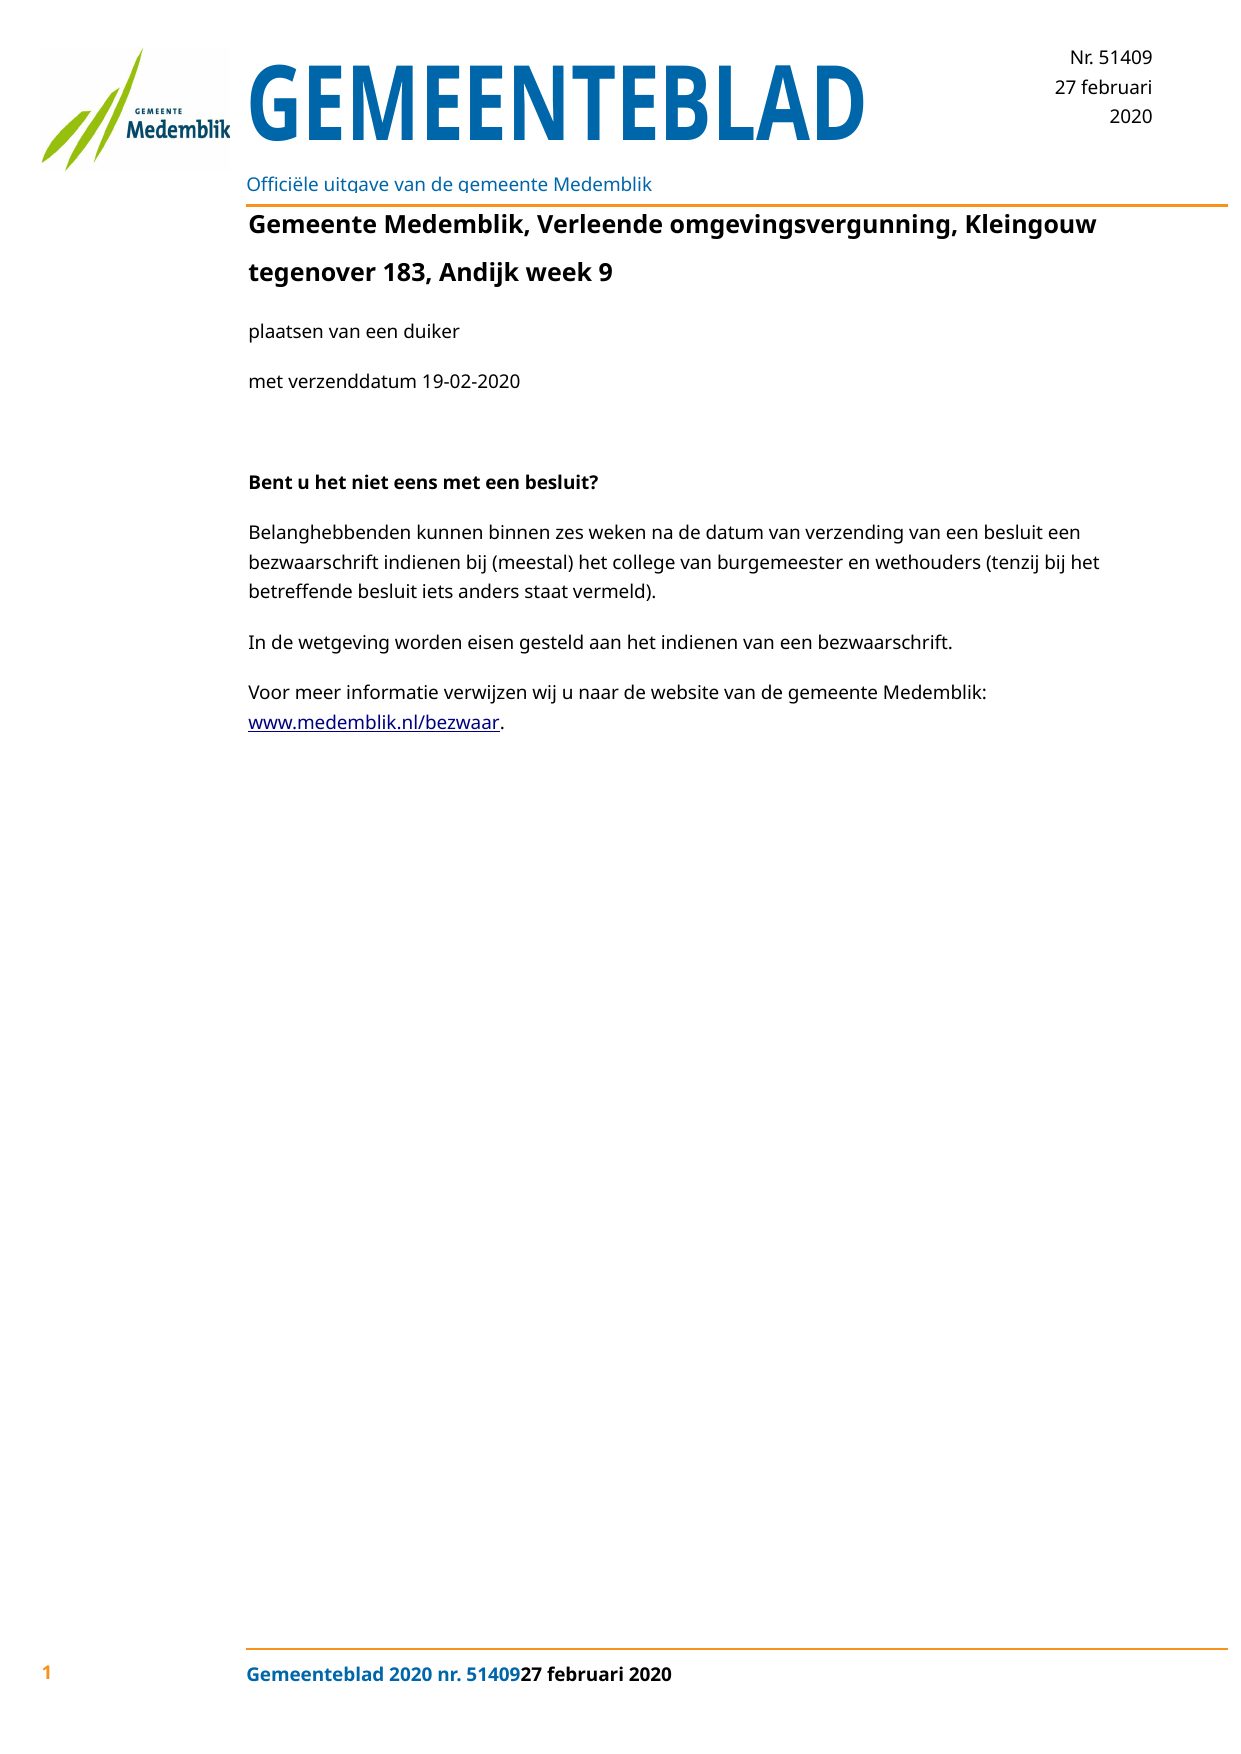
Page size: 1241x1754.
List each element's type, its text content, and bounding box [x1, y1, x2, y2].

text plaatsen van een duiker [248, 318, 1152, 344]
picture [41, 47, 231, 172]
text Gemeente Medemblik, Verleende omgevingsvergunning, Kleingouw tegenover 183, Andijk week 9 [248, 207, 1152, 288]
text met verzenddatum 19-02-2020 [248, 368, 1152, 394]
text In de wetgeving worden eisen gesteld aan het indienen van een bezwaarschrift. [248, 629, 1152, 655]
text Bent u het niet eens met een besluit? [248, 469, 1152, 495]
text Voor meer informatie verwijzen wij u naar de website van de gemeente Medemblik: www.medemblik.nl/bezwaar. [248, 679, 1152, 735]
text Belanghebbenden kunnen binnen zes weken na de datum van verzending van een besluit een bezwaarschrift indienen bij (meestal) het college van burgemeester en wethouders (tenzij bij het betreffende besluit iets anders staat vermeld). [248, 519, 1152, 604]
